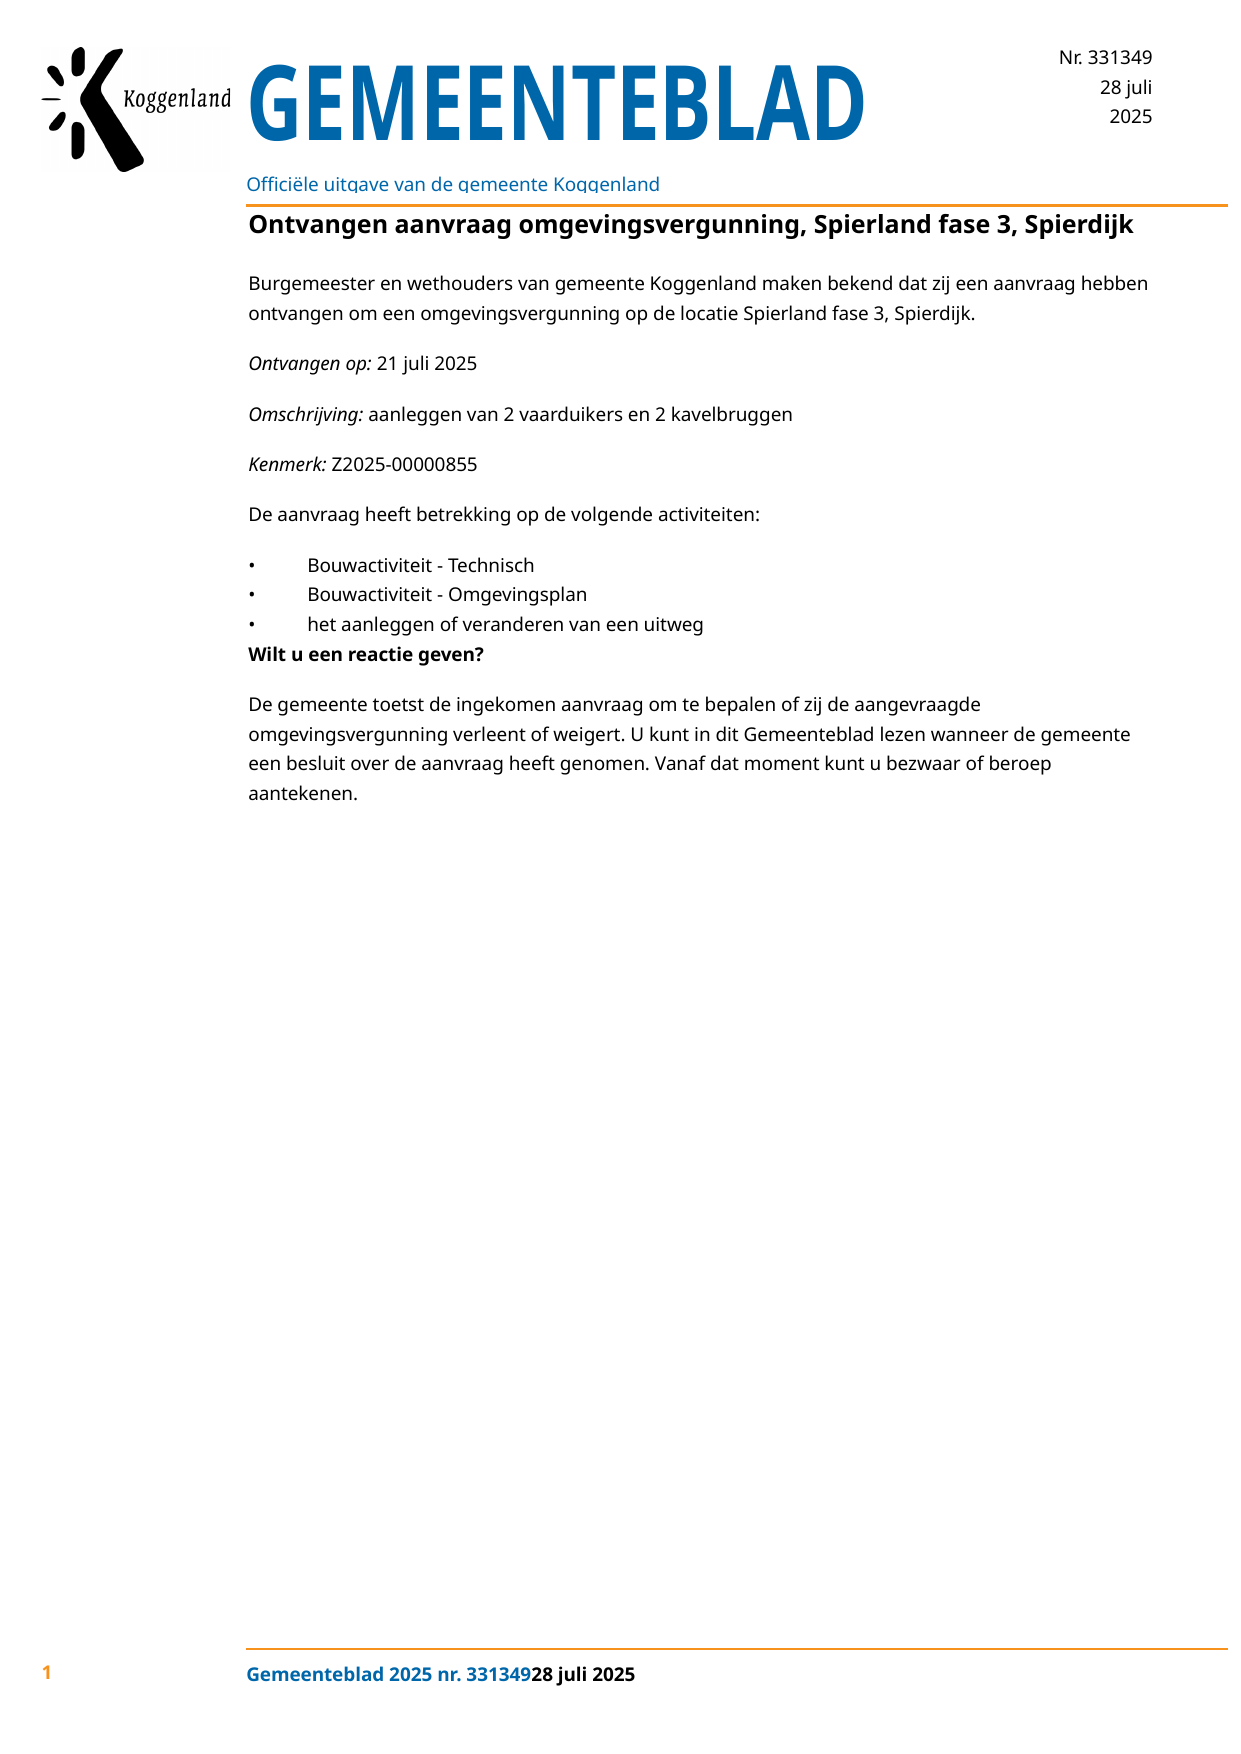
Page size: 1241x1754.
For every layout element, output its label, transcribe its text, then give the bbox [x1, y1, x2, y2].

text Wilt u een reactie geven? [248, 641, 1152, 666]
list Bouwactiviteit - Technisch [248, 552, 1152, 578]
list het aanleggen of veranderen van een uitweg [248, 611, 1152, 637]
list Bouwactiviteit - Omgevingsplan [248, 582, 1152, 607]
text De aanvraag heeft betrekking op de volgende activiteiten: [248, 502, 1152, 527]
text Omschrijving: aanleggen van 2 vaarduikers en 2 kavelbruggen [248, 401, 1152, 426]
text Ontvangen op: 21 juli 2025 [248, 350, 1152, 376]
text Burgemeester en wethouders van gemeente Koggenland maken bekend dat zij een aanvraag hebben ontvangen om een omgevingsvergunning op de locatie Spierland fase 3, Spierdijk. [248, 270, 1152, 326]
text Kenmerk: Z2025-00000855 [248, 451, 1152, 477]
text De gemeente toetst de ingekomen aanvraag om te bepalen of zij de aangevraagde omgevingsvergunning verleent of weigert. U kunt in dit Gemeenteblad lezen wanneer de gemeente een besluit over de aanvraag heeft genomen. Vanaf dat moment kunt u bezwaar of beroep aantekenen. [248, 691, 1152, 806]
text Ontvangen aanvraag omgevingsvergunning, Spierland fase 3, Spierdijk [248, 207, 1152, 241]
picture [41, 47, 231, 172]
